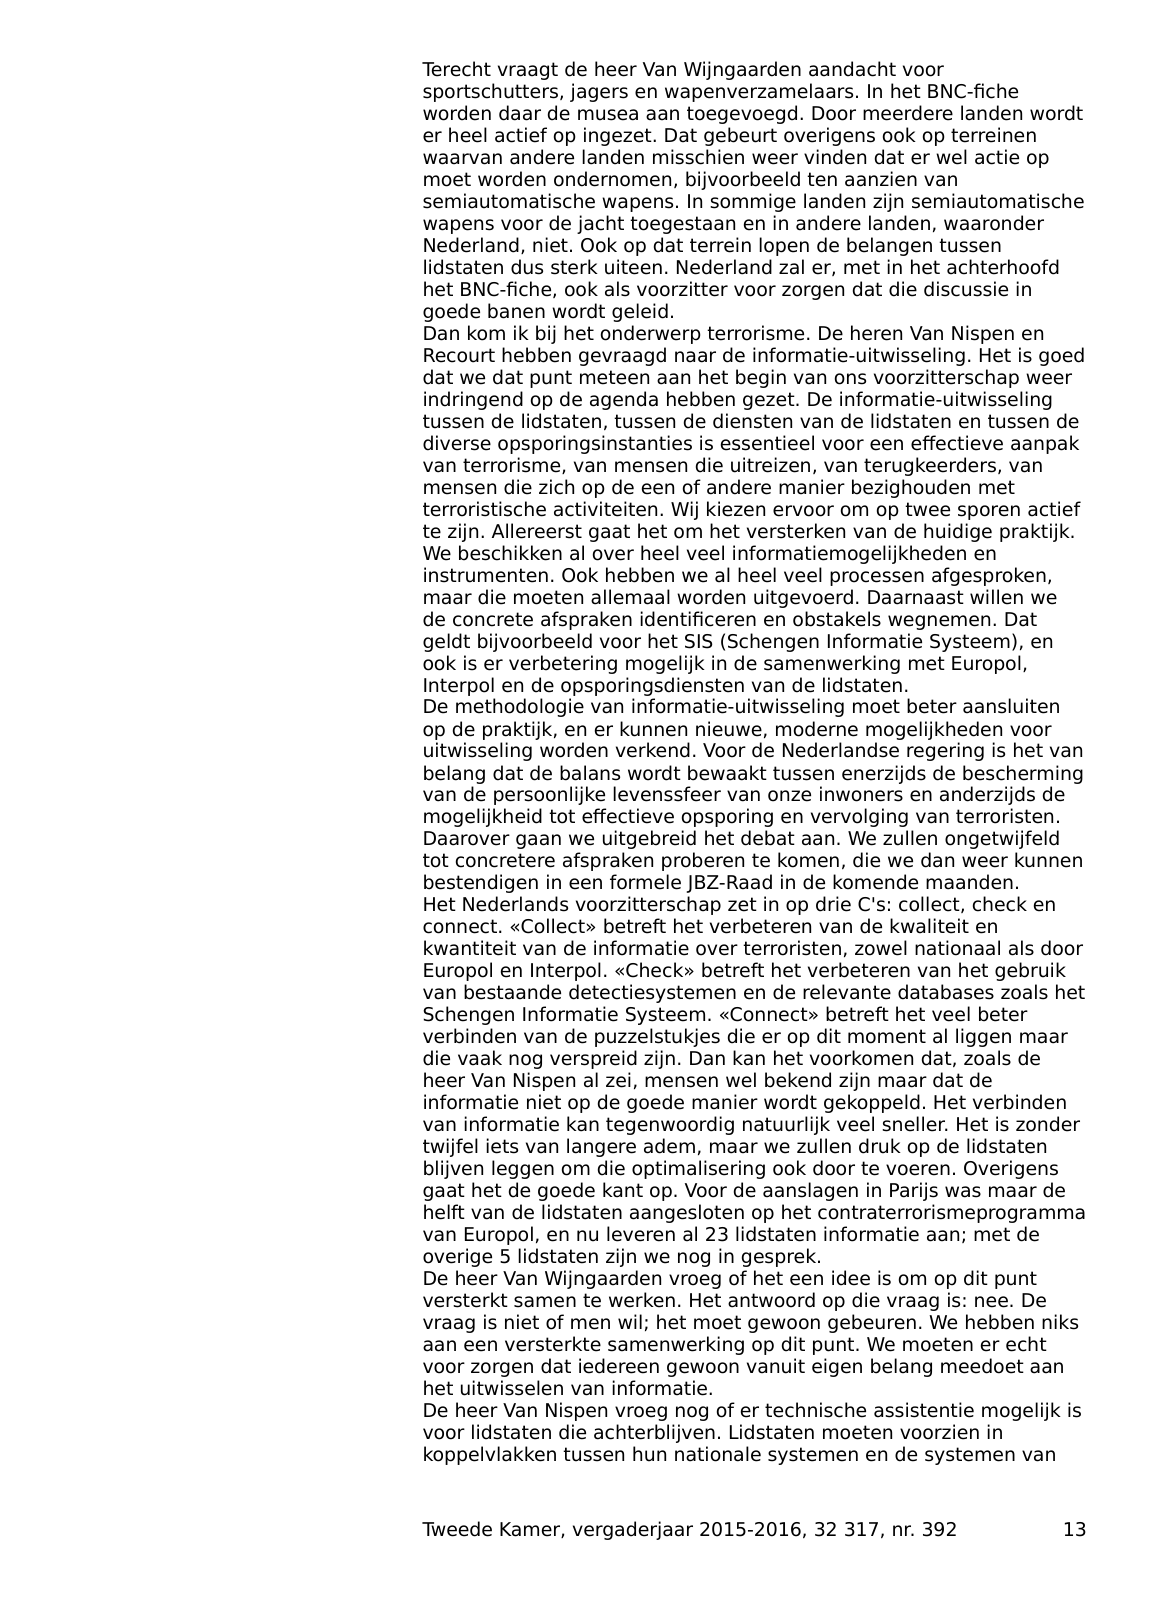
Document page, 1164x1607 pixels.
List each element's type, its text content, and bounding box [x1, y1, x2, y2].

text De heer Van Nispen vroeg nog of er technische assistentie mogelijk is voor lidstaten die achterblijven. Lidstaten moeten voorzien in koppelvlakken tussen hun nationale systemen en de systemen van [422, 1400, 1087, 1466]
text De heer Van Wijngaarden vroeg of het een idee is om op dit punt versterkt samen te werken. Het antwoord op die vraag is: nee. De vraag is niet of men wil; het moet gewoon gebeuren. We hebben niks aan een versterkte samenwerking op dit punt. We moeten er echt voor zorgen dat iedereen gewoon vanuit eigen belang meedoet aan het uitwisselen van informatie. [422, 1268, 1087, 1400]
text Het Nederlands voorzitterschap zet in op drie C's: collect, check en connect. «Collect» betreft het verbeteren van de kwaliteit en kwantiteit van de informatie over terroristen, zowel nationaal als door Europol en Interpol. «Check» betreft het verbeteren van het gebruik van bestaande detectiesystemen en de relevante databases zoals het Schengen Informatie Systeem. «Connect» betreft het veel beter verbinden van de puzzelstukjes die er op dit moment al liggen maar die vaak nog verspreid zijn. Dan kan het voorkomen dat, zoals de heer Van Nispen al zei, mensen wel bekend zijn maar dat de informatie niet op de goede manier wordt gekoppeld. Het verbinden van informatie kan tegenwoordig natuurlijk veel sneller. Het is zonder twijfel iets van langere adem, maar we zullen druk op de lidstaten blijven leggen om die optimalisering ook door te voeren. Overigens gaat het de goede kant op. Voor de aanslagen in Parijs was maar de helft van de lidstaten aangesloten op het contraterrorismeprogramma van Europol, en nu leveren al 23 lidstaten informatie aan; met de overige 5 lidstaten zijn we nog in gesprek. [422, 894, 1087, 1268]
text Dan kom ik bij het onderwerp terrorisme. De heren Van Nispen en Recourt hebben gevraagd naar de informatie-uitwisseling. Het is goed dat we dat punt meteen aan het begin van ons voorzitterschap weer indringend op de agenda hebben gezet. De informatie-uitwisseling tussen de lidstaten, tussen de diensten van de lidstaten en tussen de diverse opsporingsinstanties is essentieel voor een effectieve aanpak van terrorisme, van mensen die uitreizen, van terugkeerders, van mensen die zich op de een of andere manier bezighouden met terroristische activiteiten. Wij kiezen ervoor om op twee sporen actief te zijn. Allereerst gaat het om het versterken van de huidige praktijk. We beschikken al over heel veel informatiemogelijkheden en instrumenten. Ook hebben we al heel veel processen afgesproken, maar die moeten allemaal worden uitgevoerd. Daarnaast willen we de concrete afspraken identificeren en obstakels wegnemen. Dat geldt bijvoorbeeld voor het SIS (Schengen Informatie Systeem), en ook is er verbetering mogelijk in de samenwerking met Europol, Interpol en de opsporingsdiensten van de lidstaten. [422, 323, 1087, 696]
text De methodologie van informatie-uitwisseling moet beter aansluiten op de praktijk, en er kunnen nieuwe, moderne mogelijkheden voor uitwisseling worden verkend. Voor de Nederlandse regering is het van belang dat de balans wordt bewaakt tussen enerzijds de bescherming van de persoonlijke levenssfeer van onze inwoners en anderzijds de mogelijkheid tot effectieve opsporing en vervolging van terroristen. Daarover gaan we uitgebreid het debat aan. We zullen ongetwijfeld tot concretere afspraken proberen te komen, die we dan weer kunnen bestendigen in een formele JBZ-Raad in de komende maanden. [422, 696, 1087, 894]
text Terecht vraagt de heer Van Wijngaarden aandacht voor sportschutters, jagers en wapenverzamelaars. In het BNC-fiche worden daar de musea aan toegevoegd. Door meerdere landen wordt er heel actief op ingezet. Dat gebeurt overigens ook op terreinen waarvan andere landen misschien weer vinden dat er wel actie op moet worden ondernomen, bijvoorbeeld ten aanzien van semiautomatische wapens. In sommige landen zijn semiautomatische wapens voor de jacht toegestaan en in andere landen, waaronder Nederland, niet. Ook op dat terrein lopen de belangen tussen lidstaten dus sterk uiteen. Nederland zal er, met in het achterhoofd het BNC-fiche, ook als voorzitter voor zorgen dat die discussie in goede banen wordt geleid. [422, 59, 1087, 323]
